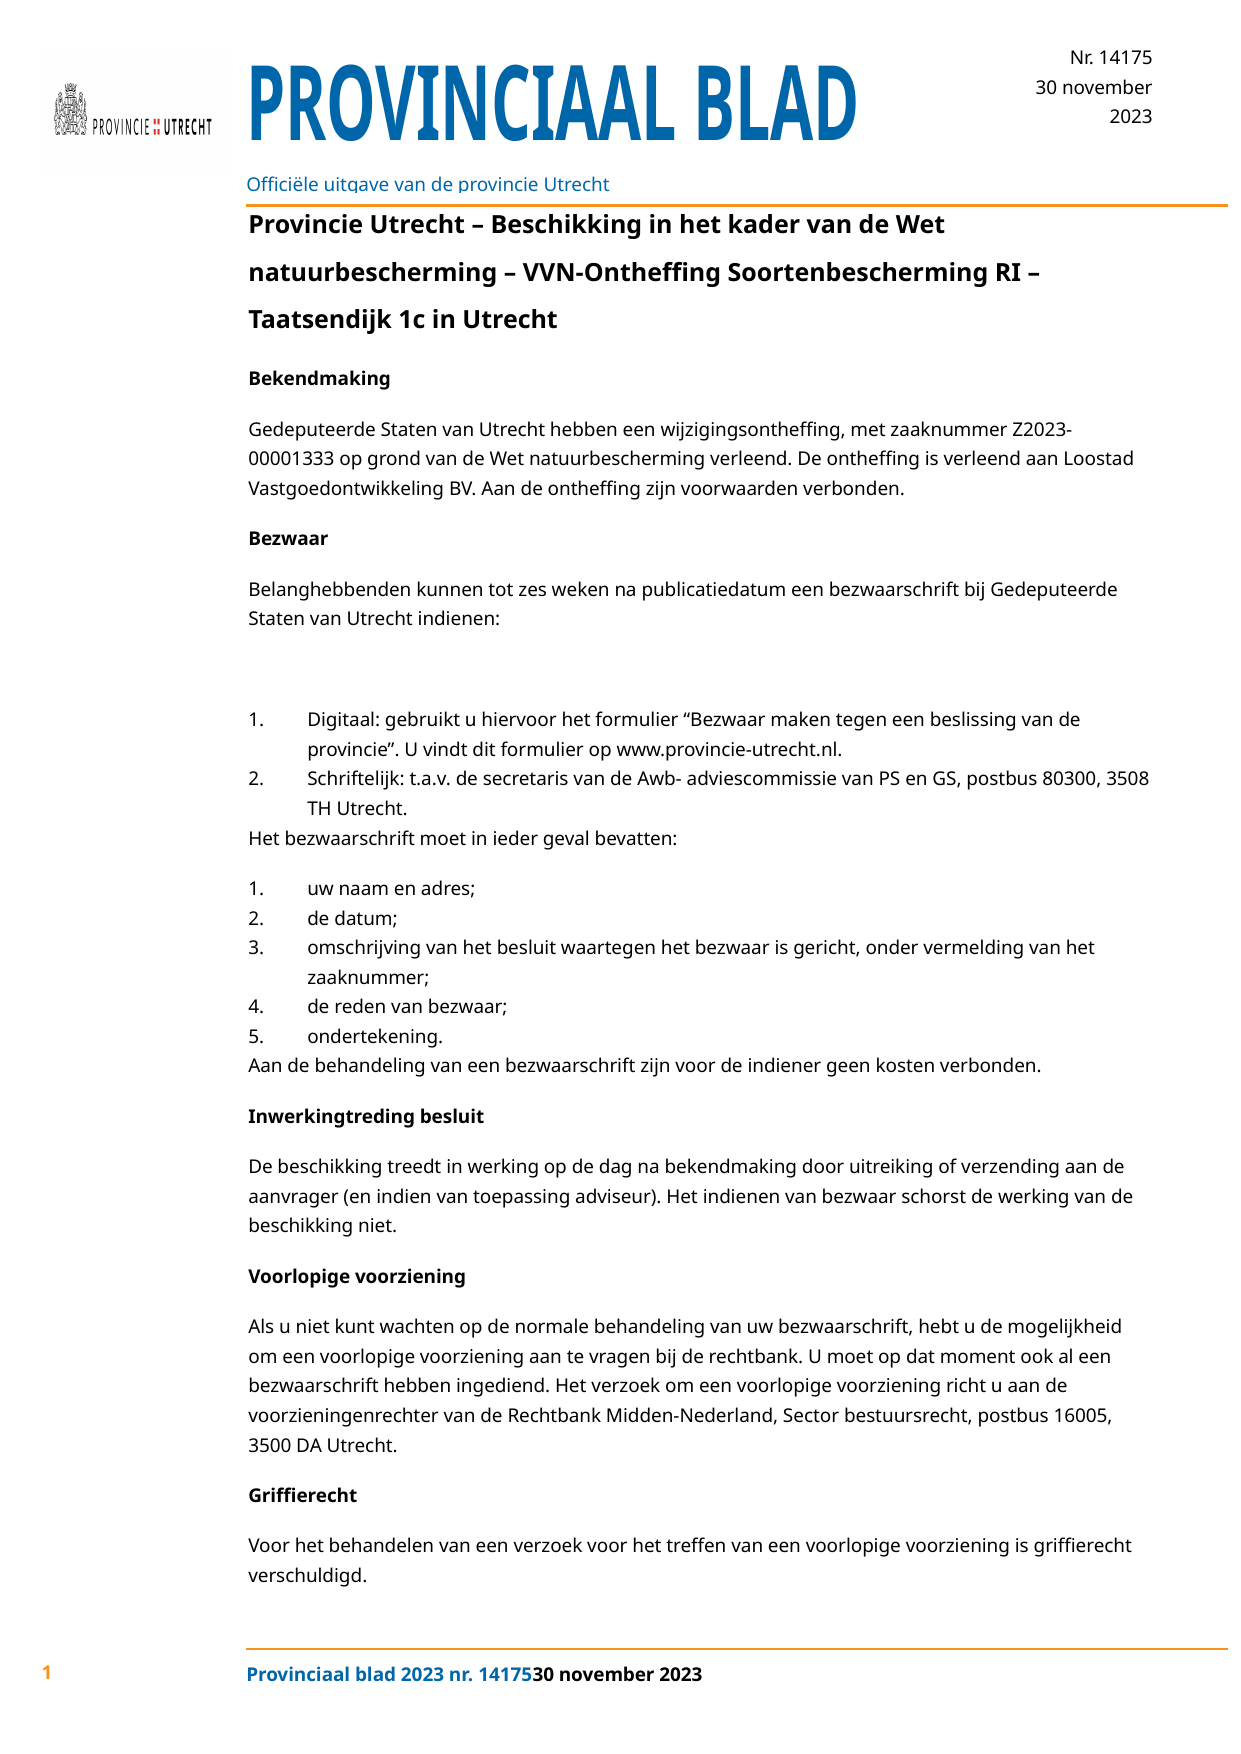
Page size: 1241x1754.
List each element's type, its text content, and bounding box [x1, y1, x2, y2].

text Bekendmaking [248, 366, 1152, 391]
text Bezwaar [248, 526, 1152, 551]
list de datum; [248, 905, 1152, 930]
picture [41, 47, 231, 172]
text Als u niet kunt wachten op de normale behandeling van uw bezwaarschrift, hebt u de mogelijkheid om een voorlopige voorziening aan te vragen bij de rechtbank. U moet op dat moment ook al een bezwaarschrift hebben ingediend. Het verzoek om een voorlopige voorziening richt u aan de voorzieningenrechter van de Rechtbank Midden-Nederland, Sector bestuursrecht, postbus 16005, 3500 DA Utrecht. [248, 1313, 1152, 1457]
text Griffierecht [248, 1482, 1152, 1508]
text Het bezwaarschrift moet in ieder geval bevatten: [248, 825, 1152, 850]
list omschrijving van het besluit waartegen het bezwaar is gericht, onder vermelding van het zaaknummer; [248, 934, 1152, 989]
text Voor het behandelen van een verzoek voor het treffen van een voorlopige voorziening is griffierecht verschuldigd. [248, 1533, 1152, 1588]
text Gedeputeerde Staten van Utrecht hebben een wijzigingsontheffing, met zaaknummer Z2023-00001333 op grond van de Wet natuurbescherming verleend. De ontheffing is verleend aan Loostad Vastgoedontwikkeling BV. Aan de ontheffing zijn voorwaarden verbonden. [248, 416, 1152, 501]
text Voorlopige voorziening [248, 1263, 1152, 1289]
text Aan de behandeling van een bezwaarschrift zijn voor de indiener geen kosten verbonden. [248, 1053, 1152, 1078]
list ondertekening. [248, 1023, 1152, 1049]
text Provincie Utrecht – Beschikking in het kader van de Wet natuurbescherming – VVN-Ontheffing Soortenbescherming RI – Taatsendijk 1c in Utrecht [248, 207, 1152, 336]
text Belanghebbenden kunnen tot zes weken na publicatiedatum een bezwaarschrift bij Gedeputeerde Staten van Utrecht indienen: [248, 576, 1152, 631]
list Digitaal: gebruikt u hiervoor het formulier “Bezwaar maken tegen een beslissing van de provincie”. U vindt dit formulier op www.provincie-utrecht.nl. [248, 706, 1152, 762]
list Schriftelijk: t.a.v. de secretaris van de Awb- adviescommissie van PS en GS, postbus 80300, 3508 TH Utrecht. [248, 766, 1152, 821]
text Inwerkingtreding besluit [248, 1103, 1152, 1129]
list de reden van bezwaar; [248, 993, 1152, 1019]
text De beschikking treedt in werking op de dag na bekendmaking door uitreiking of verzending aan de aanvrager (en indien van toepassing adviseur). Het indienen van bezwaar schorst de werking van de beschikking niet. [248, 1153, 1152, 1238]
list uw naam en adres; [248, 875, 1152, 901]
